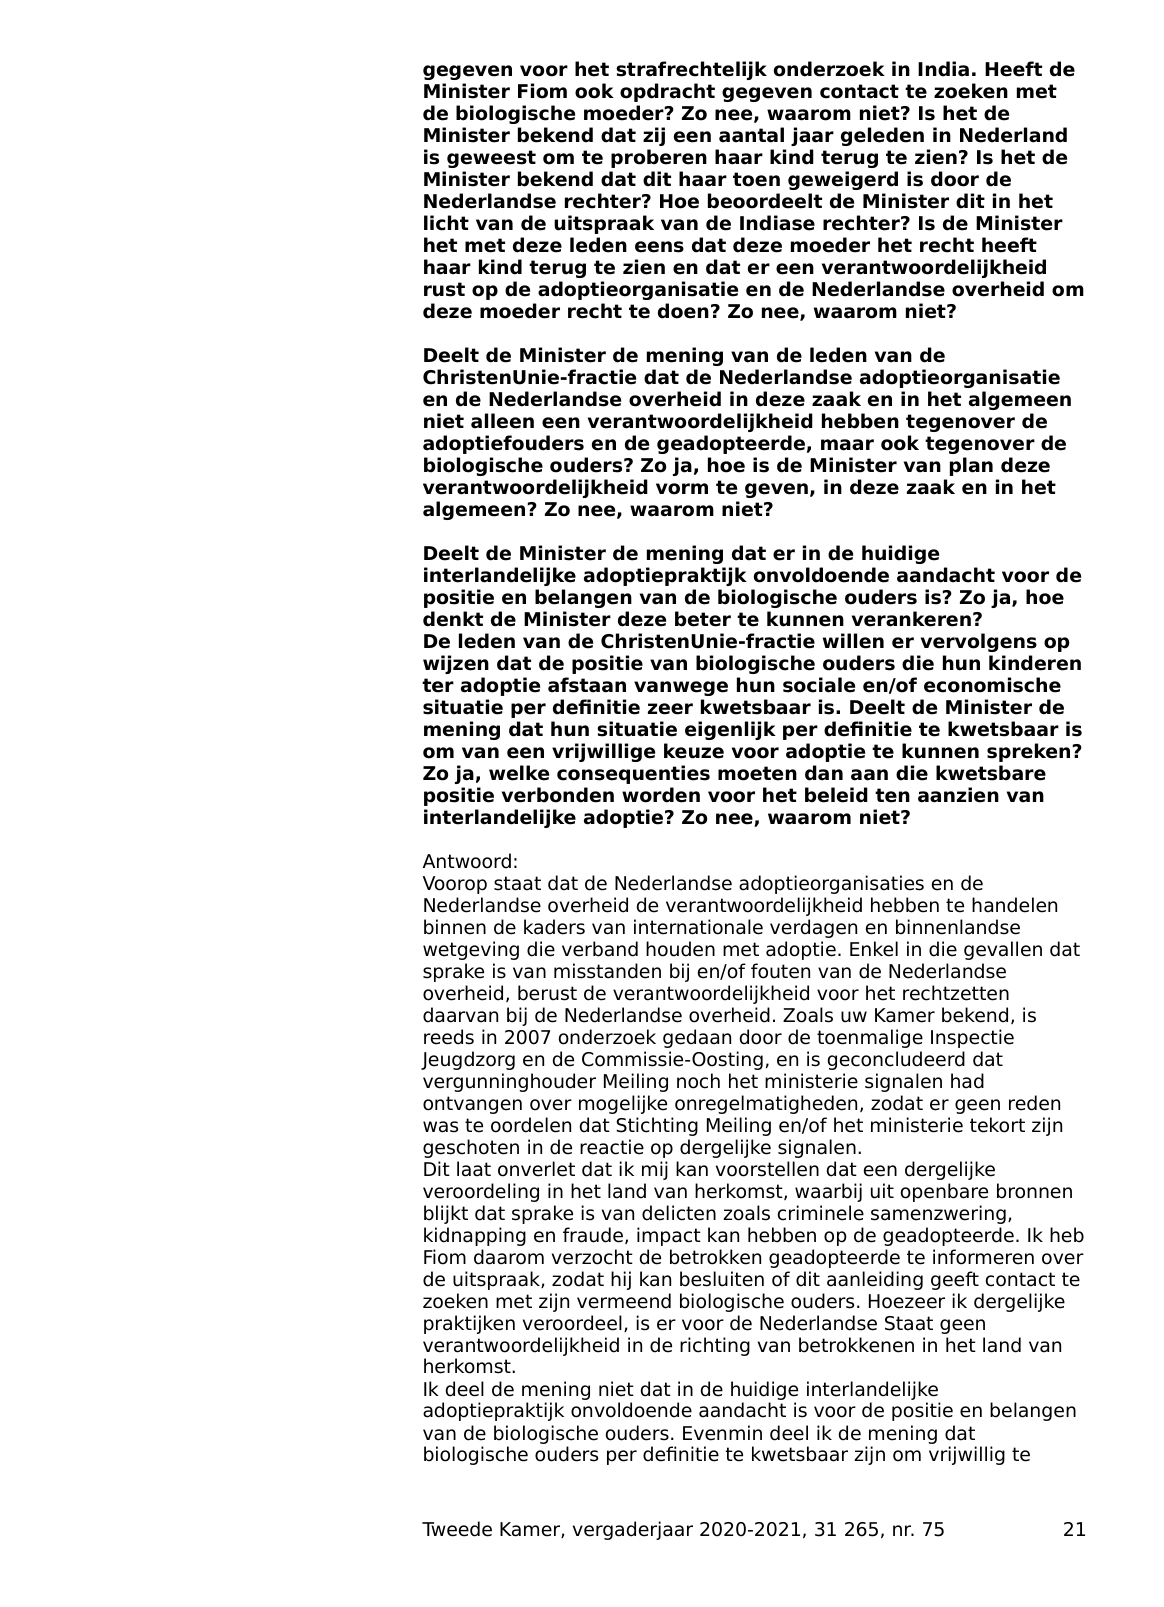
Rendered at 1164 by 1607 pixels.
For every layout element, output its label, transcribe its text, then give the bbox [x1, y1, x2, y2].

text gegeven voor het strafrechtelijk onderzoek in India. Heeft de Minister Fiom ook opdracht gegeven contact te zoeken met de biologische moeder? Zo nee, waarom niet? Is het de Minister bekend dat zij een aantal jaar geleden in Nederland is geweest om te proberen haar kind terug te zien? Is het de Minister bekend dat dit haar toen geweigerd is door de Nederlandse rechter? Hoe beoordeelt de Minister dit in het licht van de uitspraak van de Indiase rechter? Is de Minister het met deze leden eens dat deze moeder het recht heeft haar kind terug te zien en dat er een verantwoordelijkheid rust op de adoptieorganisatie en de Nederlandse overheid om deze moeder recht te doen? Zo nee, waarom niet? [422, 59, 1087, 323]
text Deelt de Minister de mening van de leden van de ChristenUnie-fractie dat de Nederlandse adoptieorganisatie en de Nederlandse overheid in deze zaak en in het algemeen niet alleen een verantwoordelijkheid hebben tegenover de adoptiefouders en de geadopteerde, maar ook tegenover de biologische ouders? Zo ja, hoe is de Minister van plan deze verantwoordelijkheid vorm te geven, in deze zaak en in het algemeen? Zo nee, waarom niet? [422, 345, 1087, 521]
text Voorop staat dat de Nederlandse adoptieorganisaties en de Nederlandse overheid de verantwoordelijkheid hebben te handelen binnen de kaders van internationale verdagen en binnenlandse wetgeving die verband houden met adoptie. Enkel in die gevallen dat sprake is van misstanden bij en/of fouten van de Nederlandse overheid, berust de verantwoordelijkheid voor het rechtzetten daarvan bij de Nederlandse overheid. Zoals uw Kamer bekend, is reeds in 2007 onderzoek gedaan door de toenmalige Inspectie Jeugdzorg en de Commissie-Oosting, en is geconcludeerd dat vergunninghouder Meiling noch het ministerie signalen had ontvangen over mogelijke onregelmatigheden, zodat er geen reden was te oordelen dat Stichting Meiling en/of het ministerie tekort zijn geschoten in de reactie op dergelijke signalen. [422, 873, 1087, 1159]
text De leden van de ChristenUnie-fractie willen er vervolgens op wijzen dat de positie van biologische ouders die hun kinderen ter adoptie afstaan vanwege hun sociale en/of economische situatie per definitie zeer kwetsbaar is. Deelt de Minister de mening dat hun situatie eigenlijk per definitie te kwetsbaar is om van een vrijwillige keuze voor adoptie te kunnen spreken? Zo ja, welke consequenties moeten dan aan die kwetsbare positie verbonden worden voor het beleid ten aanzien van interlandelijke adoptie? Zo nee, waarom niet? [422, 631, 1087, 829]
text Deelt de Minister de mening dat er in de huidige interlandelijke adoptiepraktijk onvoldoende aandacht voor de positie en belangen van de biologische ouders is? Zo ja, hoe denkt de Minister deze beter te kunnen verankeren? [422, 543, 1087, 631]
text Dit laat onverlet dat ik mij kan voorstellen dat een dergelijke veroordeling in het land van herkomst, waarbij uit openbare bronnen blijkt dat sprake is van delicten zoals criminele samenzwering, kidnapping en fraude, impact kan hebben op de geadopteerde. Ik heb Fiom daarom verzocht de betrokken geadopteerde te informeren over de uitspraak, zodat hij kan besluiten of dit aanleiding geeft contact te zoeken met zijn vermeend biologische ouders. Hoezeer ik dergelijke praktijken veroordeel, is er voor de Nederlandse Staat geen verantwoordelijkheid in de richting van betrokkenen in het land van herkomst. [422, 1159, 1087, 1378]
text Antwoord: [422, 851, 1087, 873]
text Ik deel de mening niet dat in de huidige interlandelijke adoptiepraktijk onvoldoende aandacht is voor de positie en belangen van de biologische ouders. Evenmin deel ik de mening dat biologische ouders per definitie te kwetsbaar zijn om vrijwillig te [422, 1378, 1087, 1466]
